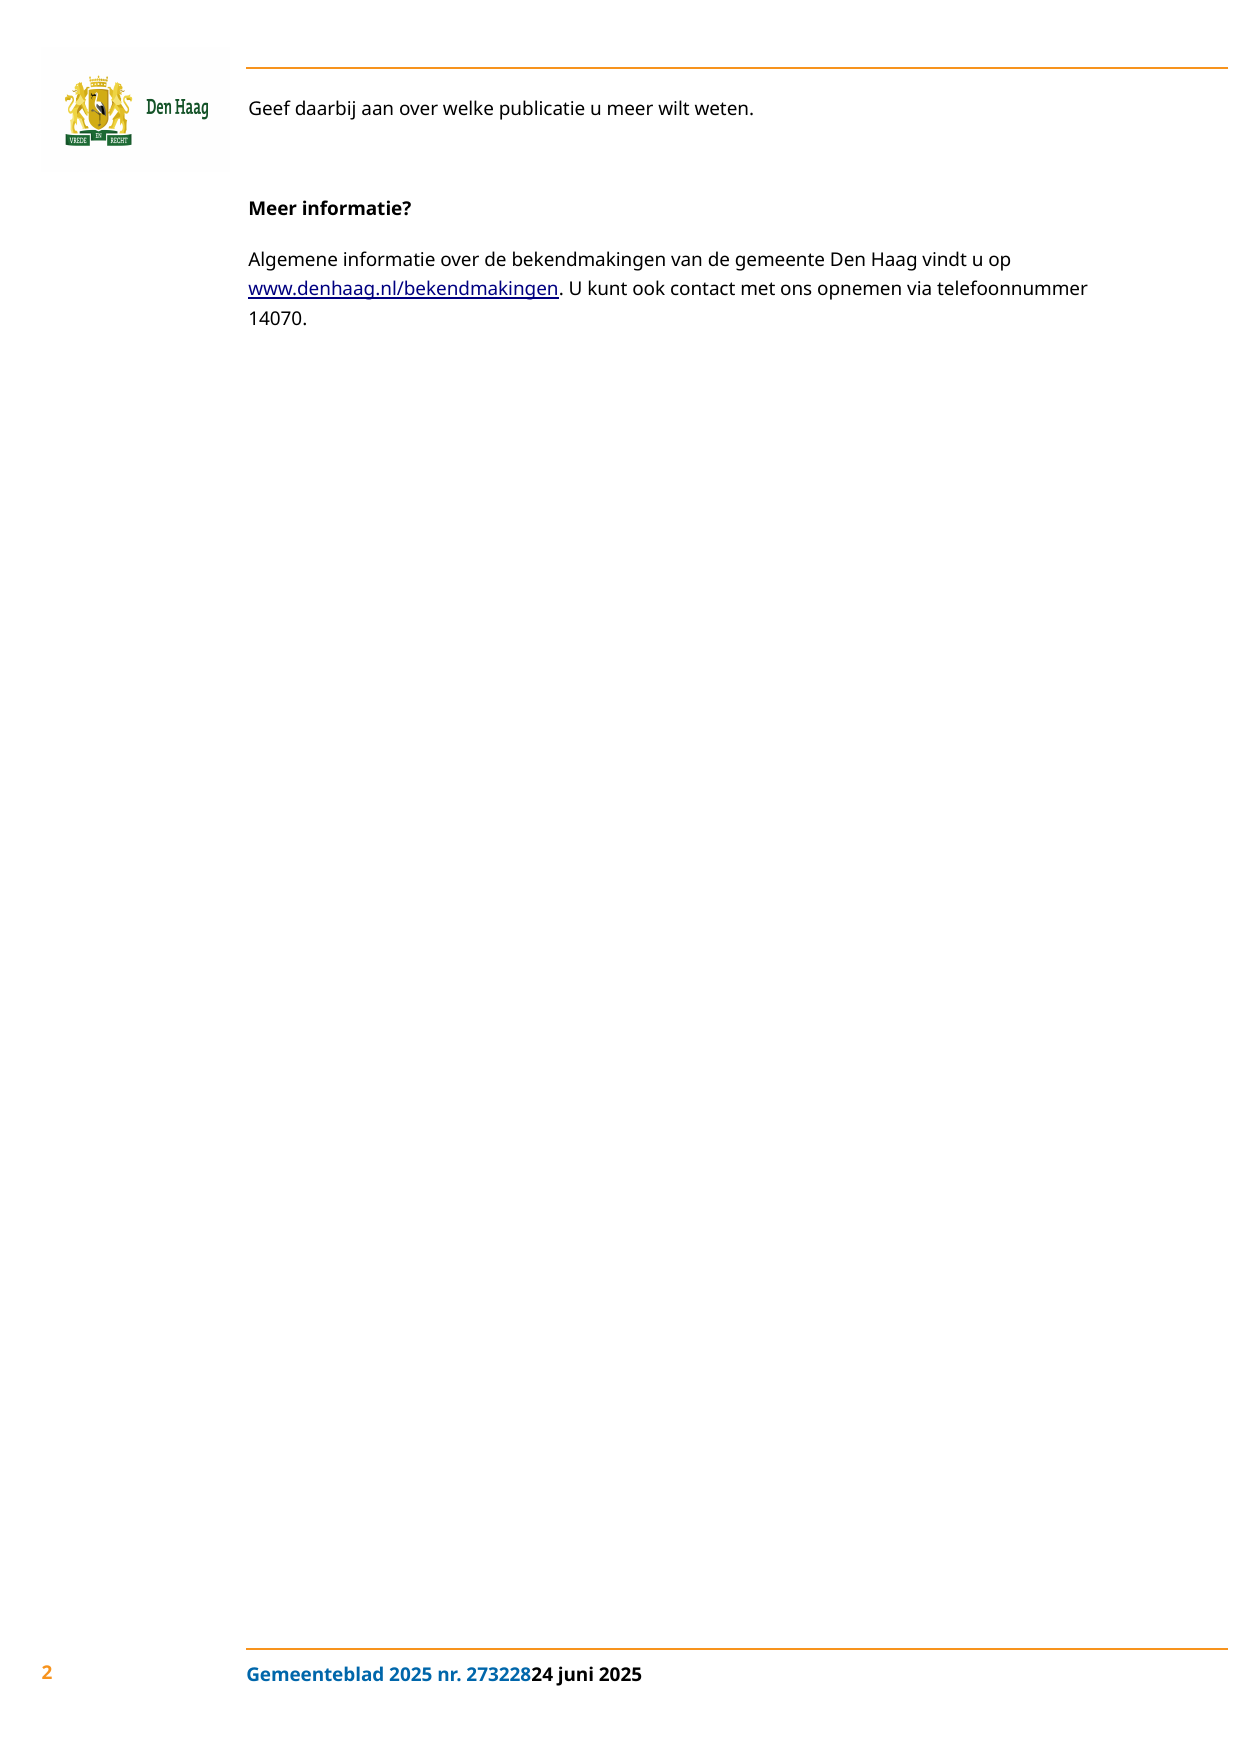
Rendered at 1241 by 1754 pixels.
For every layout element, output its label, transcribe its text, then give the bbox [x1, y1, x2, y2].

text Algemene informatie over de bekendmakingen van de gemeente Den Haag vindt u op www.denhaag.nl/bekendmakingen. U kunt ook contact met ons opnemen via telefoonnummer 14070. [248, 246, 1152, 331]
text Geef daarbij aan over welke publicatie u meer wilt weten. [248, 95, 1152, 121]
picture [41, 47, 231, 172]
text Meer informatie? [248, 196, 1152, 221]
